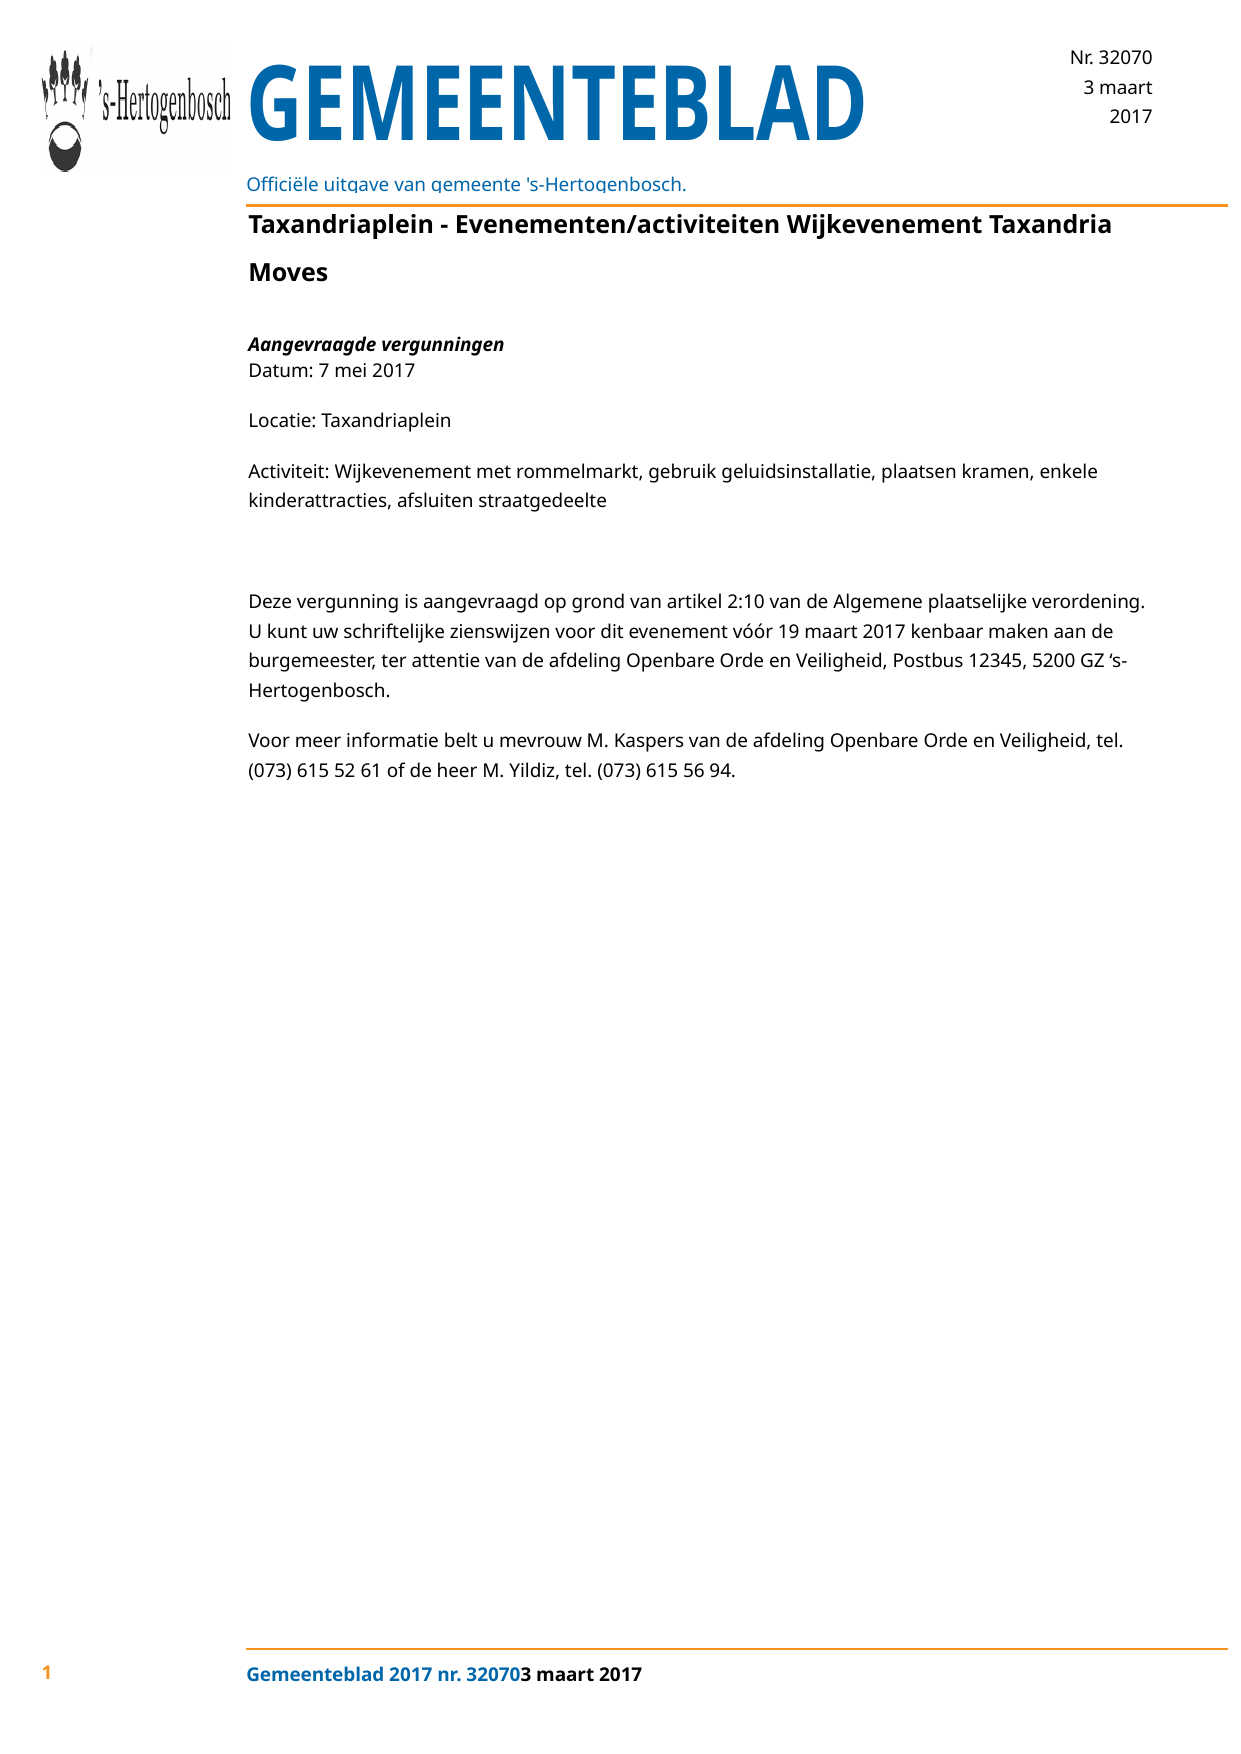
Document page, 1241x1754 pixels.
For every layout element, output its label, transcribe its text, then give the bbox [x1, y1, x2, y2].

text Deze vergunning is aangevraagd op grond van artikel 2:10 van de Algemene plaatselijke verordening. U kunt uw schriftelijke zienswijzen voor dit evenement vóór 19 maart 2017 kenbaar maken aan de burgemeester, ter attentie van de afdeling Openbare Orde en Veiligheid, Postbus 12345, 5200 GZ ‘s-Hertogenbosch. [248, 588, 1152, 703]
text Activiteit: Wijkevenement met rommelmarkt, gebruik geluidsinstallatie, plaatsen kramen, enkele kinderattracties, afsluiten straatgedeelte [248, 458, 1152, 513]
text Aangevraagde vergunningen [248, 331, 1152, 357]
text Voor meer informatie belt u mevrouw M. Kaspers van de afdeling Openbare Orde en Veiligheid, tel. (073) 615 52 61 of de heer M. Yildiz, tel. (073) 615 56 94. [248, 728, 1152, 783]
text Taxandriaplein - Evenementen/activiteiten Wijkevenement Taxandria Moves [248, 207, 1152, 288]
text Locatie: Taxandriaplein [248, 408, 1152, 433]
text Datum: 7 mei 2017 [248, 357, 1152, 383]
picture [41, 47, 231, 172]
